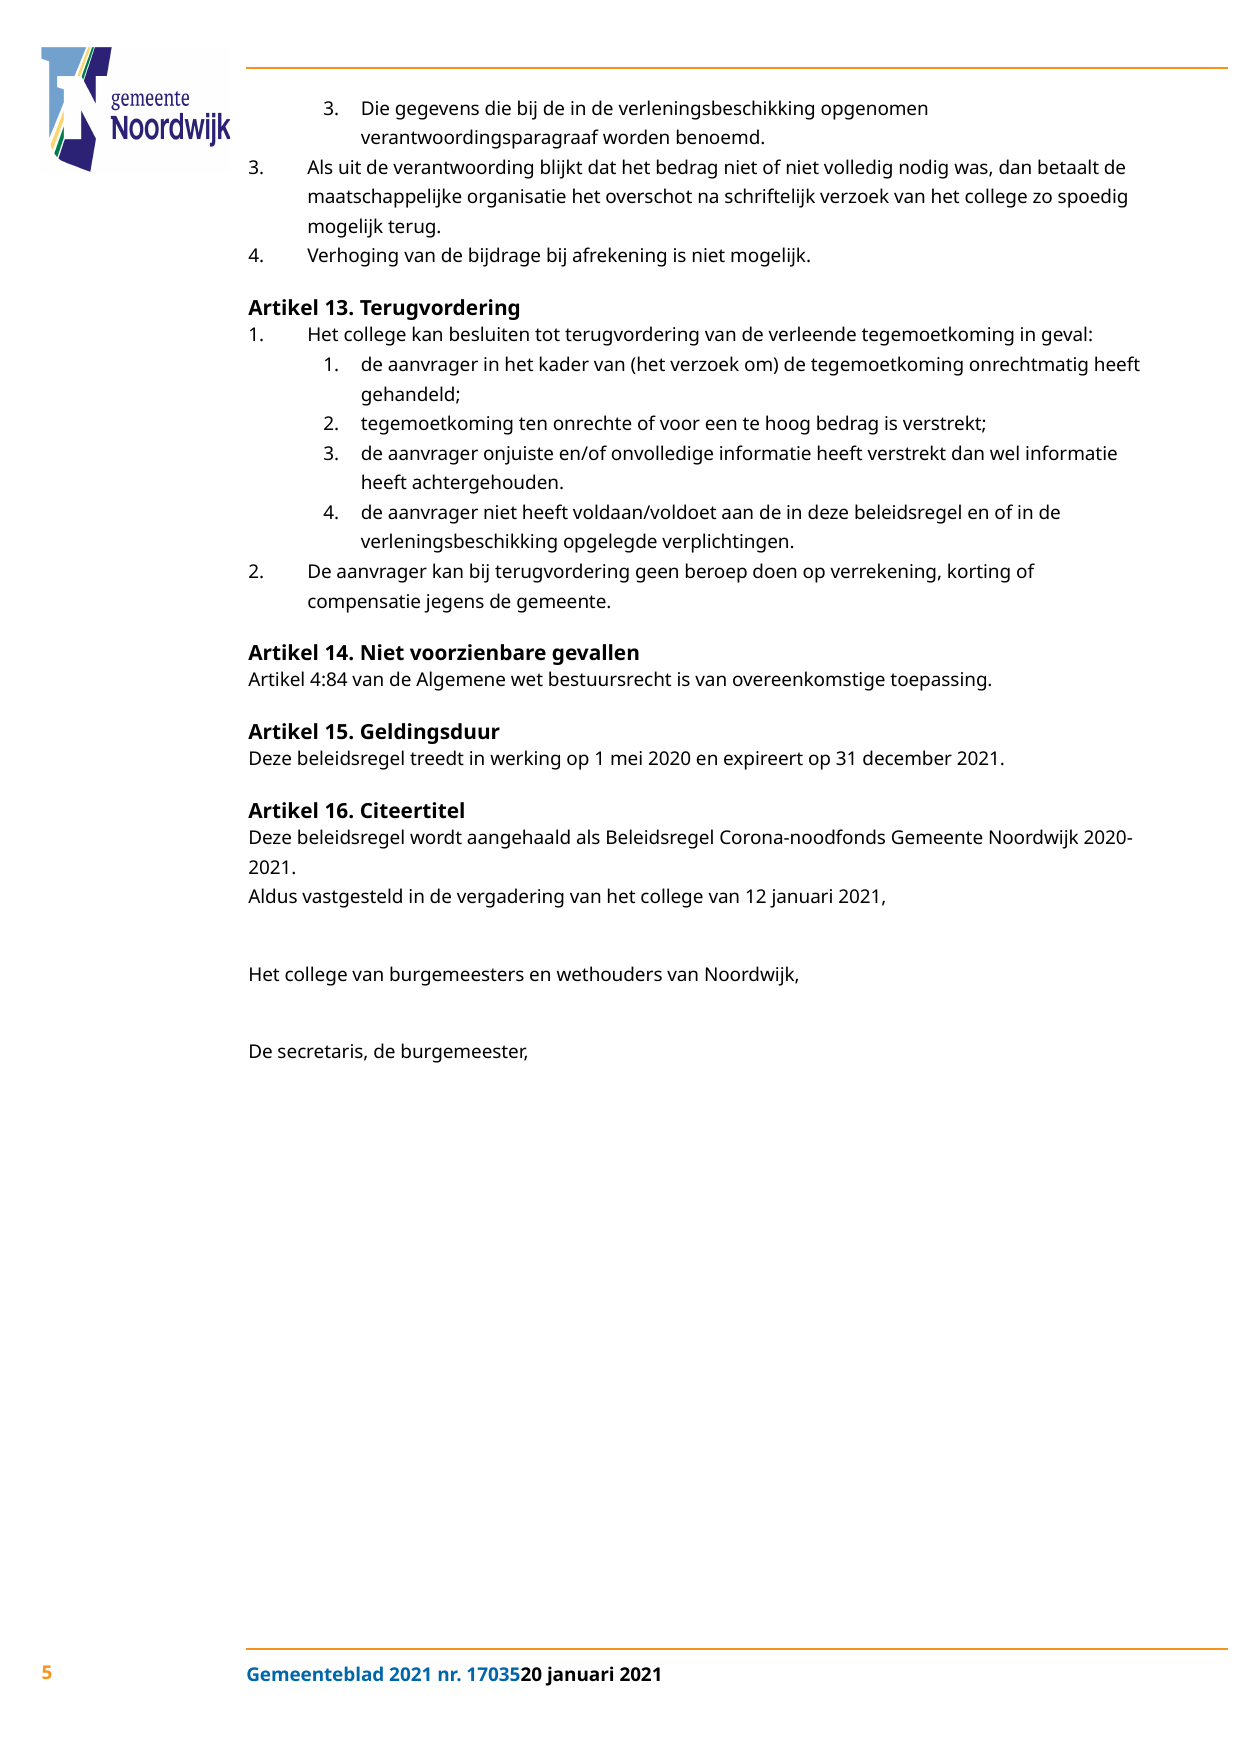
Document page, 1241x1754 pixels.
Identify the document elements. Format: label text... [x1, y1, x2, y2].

text Artikel 15. Geldingsduur [248, 717, 1152, 746]
text Het college van burgemeesters en wethouders van Noordwijk, [248, 961, 1152, 986]
picture [41, 47, 231, 172]
list de aanvrager in het kader van (het verzoek om) de tegemoetkoming onrechtmatig heeft gehandeld; [323, 351, 1152, 406]
text Artikel 13. Terugvordering [248, 293, 1152, 322]
text Artikel 14. Niet voorzienbare gevallen [248, 638, 1152, 667]
list Als uit de verantwoording blijkt dat het bedrag niet of niet volledig nodig was, dan betaalt de maatschappelijke organisatie het overschot na schriftelijk verzoek van het college zo spoedig mogelijk terug. [248, 154, 1152, 239]
list Die gegevens die bij de in de verleningsbeschikking opgenomen verantwoordingsparagraaf worden benoemd. [323, 95, 1152, 150]
list tegemoetkoming ten onrechte of voor een te hoog bedrag is verstrekt; [323, 410, 1152, 436]
list Het college kan besluiten tot terugvordering van de verleende tegemoetkoming in geval: [248, 322, 1152, 347]
list de aanvrager onjuiste en/of onvolledige informatie heeft verstrekt dan wel informatie heeft achtergehouden. [323, 440, 1152, 495]
text Aldus vastgesteld in de vergadering van het college van 12 januari 2021, [248, 883, 1152, 909]
list de aanvrager niet heeft voldaan/voldoet aan de in deze beleidsregel en of in de verleningsbeschikking opgelegde verplichtingen. [323, 499, 1152, 554]
list Verhoging van de bijdrage bij afrekening is niet mogelijk. [248, 243, 1152, 268]
text Artikel 4:84 van de Algemene wet bestuursrecht is van overeenkomstige toepassing. [248, 667, 1152, 692]
list De aanvrager kan bij terugvordering geen beroep doen op verrekening, korting of compensatie jegens de gemeente. [248, 558, 1152, 613]
text De secretaris, de burgemeester, [248, 1038, 1152, 1064]
text Deze beleidsregel wordt aangehaald als Beleidsregel Corona-noodfonds Gemeente Noordwijk 2020-2021. [248, 824, 1152, 880]
text Deze beleidsregel treedt in werking op 1 mei 2020 en expireert op 31 december 2021. [248, 746, 1152, 771]
text Artikel 16. Citeertitel [248, 796, 1152, 824]
